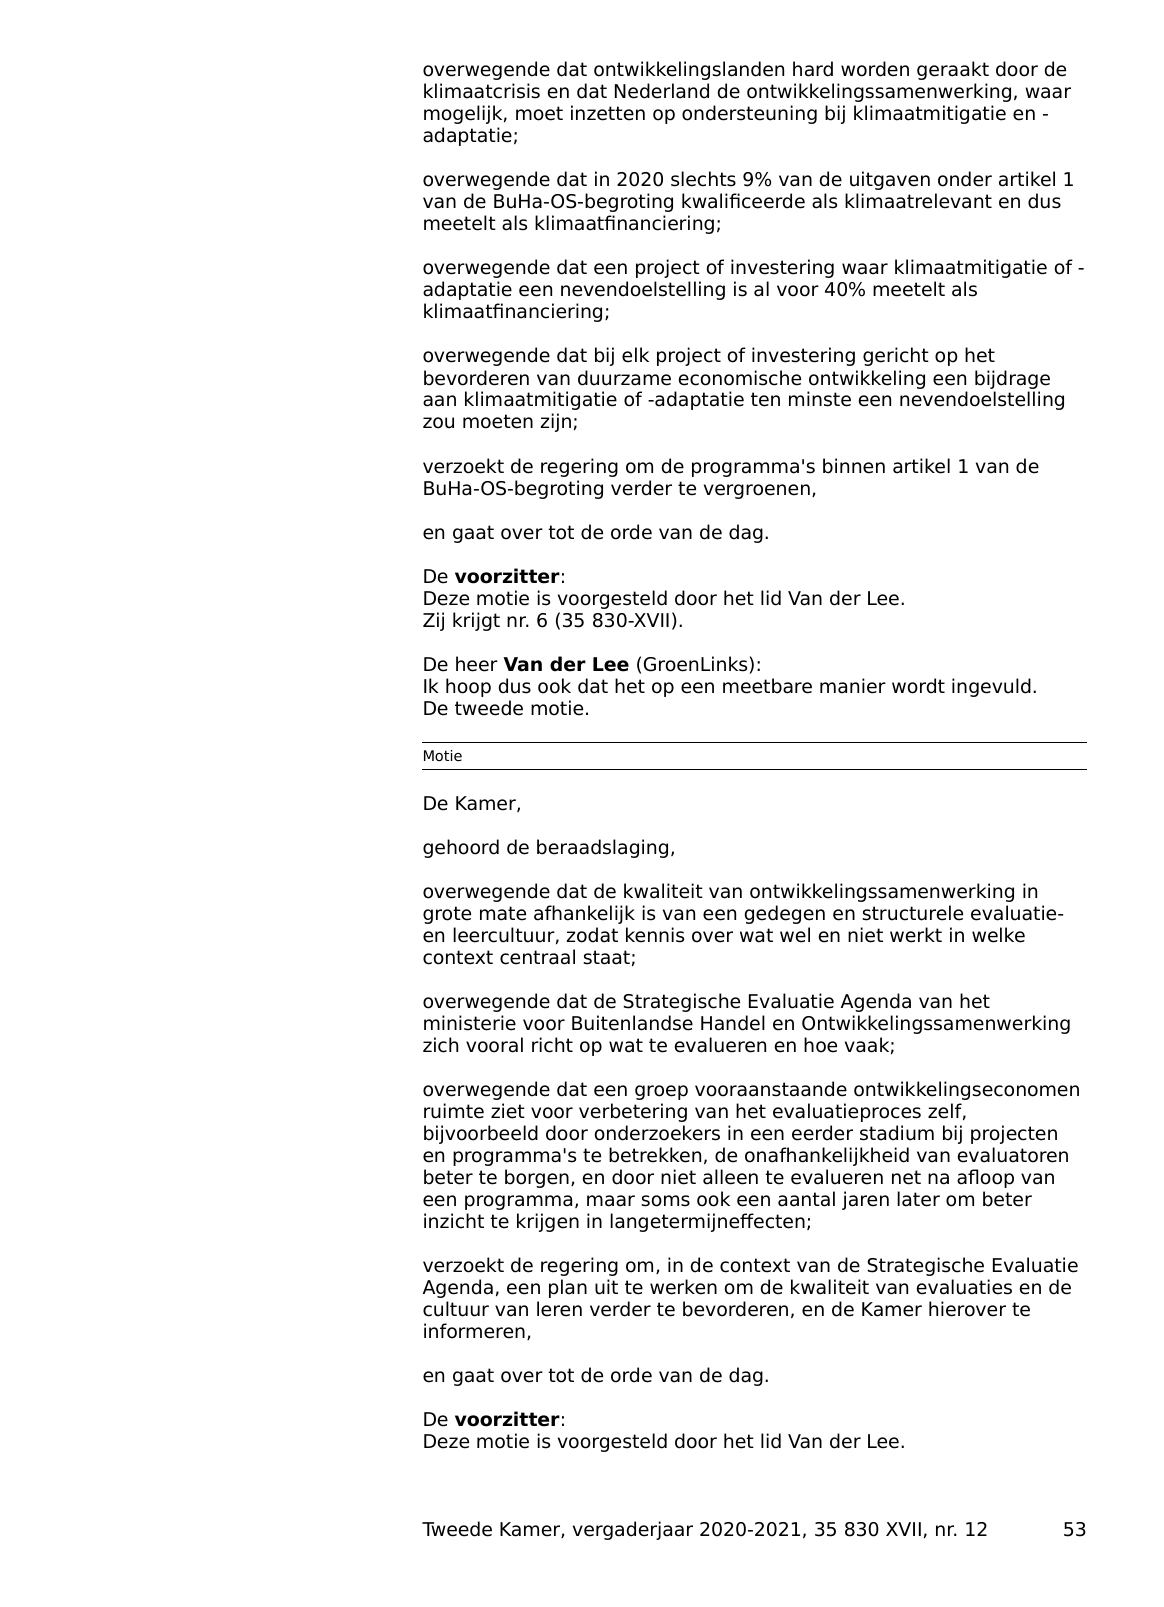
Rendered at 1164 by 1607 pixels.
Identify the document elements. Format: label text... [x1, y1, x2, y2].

text Zij krijgt nr. 6 (35 830-XVII). [422, 610, 1087, 632]
text De voorzitter: [422, 1409, 1087, 1431]
text overwegende dat een groep vooraanstaande ontwikkelingseconomen ruimte ziet voor verbetering van het evaluatieproces zelf, bijvoorbeeld door onderzoekers in een eerder stadium bij projecten en programma's te betrekken, de onafhankelijkheid van evaluatoren beter te borgen, en door niet alleen te evalueren net na afloop van een programma, maar soms ook een aantal jaren later om beter inzicht te krijgen in langetermijneffecten; [422, 1079, 1087, 1233]
text Deze motie is voorgesteld door het lid Van der Lee. [422, 1431, 1087, 1453]
text verzoekt de regering om, in de context van de Strategische Evaluatie Agenda, een plan uit te werken om de kwaliteit van evaluaties en de cultuur van leren verder te bevorderen, en de Kamer hierover te informeren, [422, 1255, 1087, 1343]
text Ik hoop dus ook dat het op een meetbare manier wordt ingevuld. [422, 676, 1087, 698]
text gehoord de beraadslaging, [422, 837, 1087, 858]
text De tweede motie. [422, 698, 1087, 720]
text en gaat over tot de orde van de dag. [422, 1365, 1087, 1387]
text verzoekt de regering om de programma's binnen artikel 1 van de BuHa-OS-begroting verder te vergroenen, [422, 456, 1087, 499]
text overwegende dat ontwikkelingslanden hard worden geraakt door de klimaatcrisis en dat Nederland de ontwikkelingssamenwerking, waar mogelijk, moet inzetten op ondersteuning bij klimaatmitigatie en -adaptatie; [422, 59, 1087, 147]
text en gaat over tot de orde van de dag. [422, 522, 1087, 544]
text overwegende dat de kwaliteit van ontwikkelingssamenwerking in grote mate afhankelijk is van een gedegen en structurele evaluatie- en leercultuur, zodat kennis over wat wel en niet werkt in welke context centraal staat; [422, 881, 1087, 969]
table_header Motie [422, 743, 1087, 769]
text Deze motie is voorgesteld door het lid Van der Lee. [422, 588, 1087, 610]
text De voorzitter: [422, 566, 1087, 588]
text overwegende dat de Strategische Evaluatie Agenda van het ministerie voor Buitenlandse Handel en Ontwikkelingssamenwerking zich vooral richt op wat te evalueren en hoe vaak; [422, 991, 1087, 1057]
text De Kamer, [422, 792, 1087, 814]
text overwegende dat een project of investering waar klimaatmitigatie of -adaptatie een nevendoelstelling is al voor 40% meetelt als klimaatfinanciering; [422, 257, 1087, 323]
text De heer Van der Lee (GroenLinks): [422, 654, 1087, 676]
text overwegende dat bij elk project of investering gericht op het bevorderen van duurzame economische ontwikkeling een bijdrage aan klimaatmitigatie of -adaptatie ten minste een nevendoelstelling zou moeten zijn; [422, 345, 1087, 433]
text overwegende dat in 2020 slechts 9% van de uitgaven onder artikel 1 van de BuHa-OS-begroting kwalificeerde als klimaatrelevant en dus meetelt als klimaatfinanciering; [422, 169, 1087, 235]
